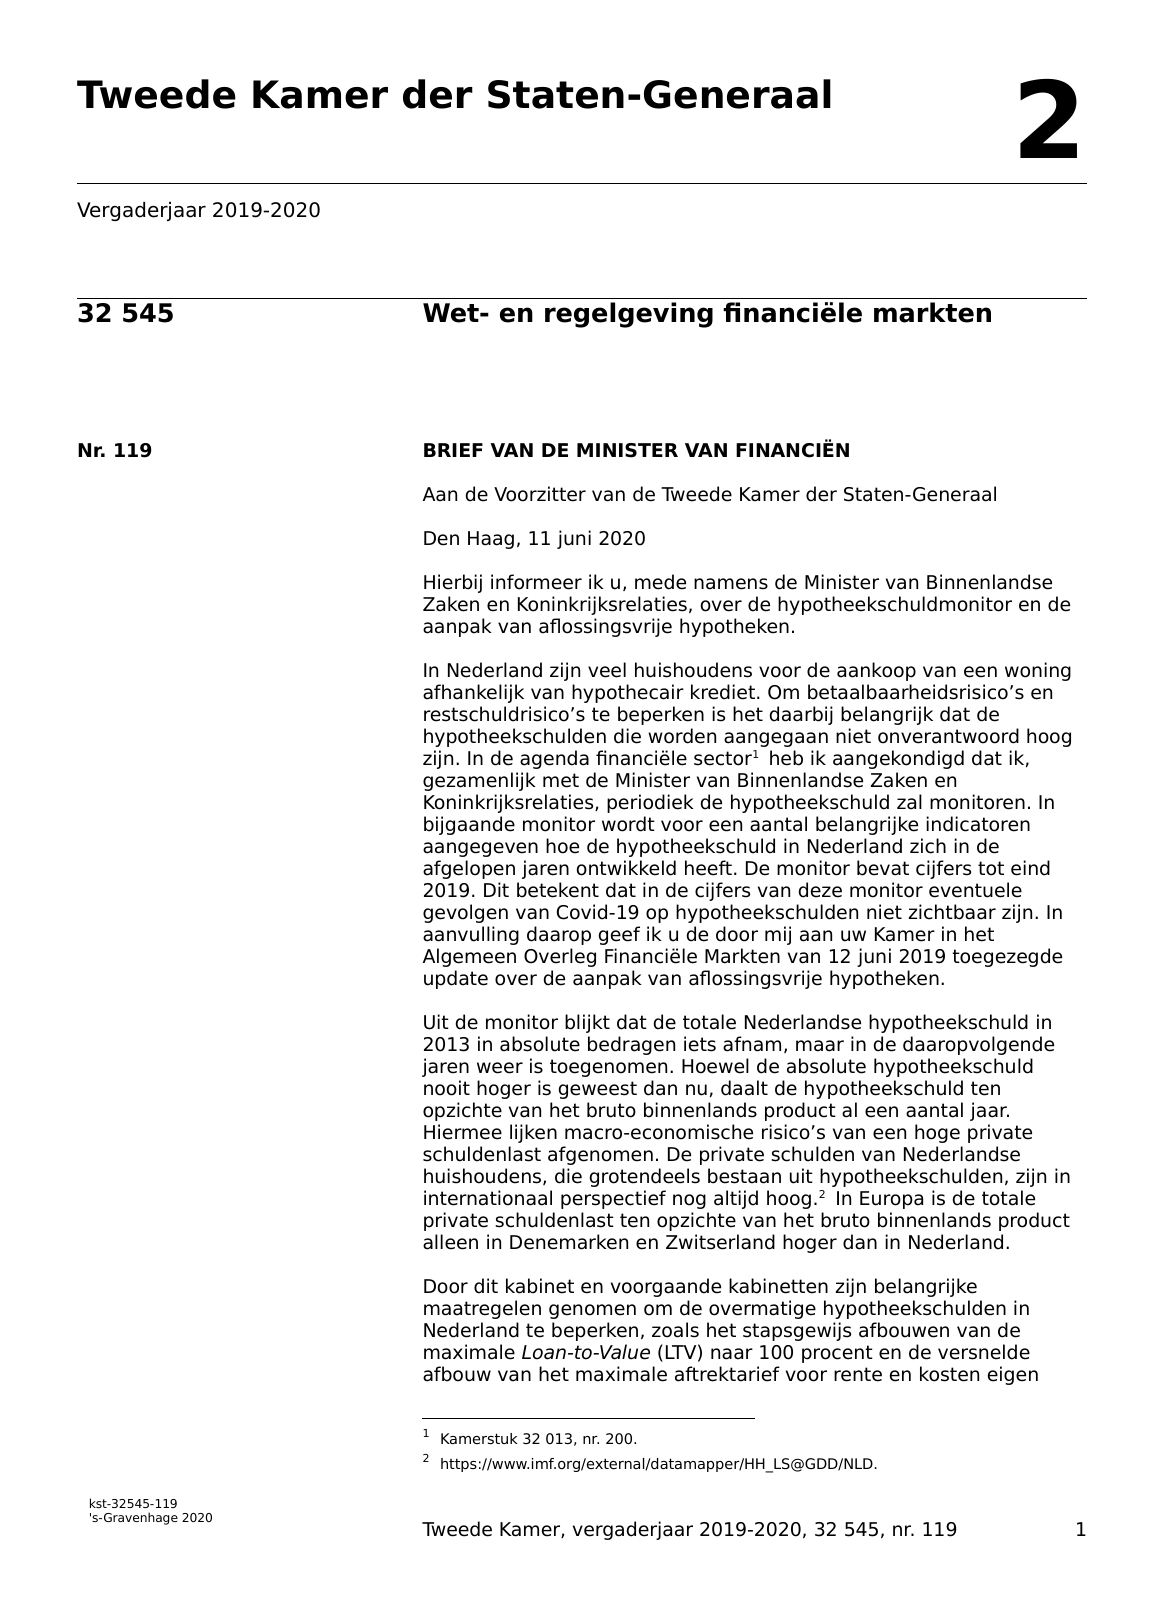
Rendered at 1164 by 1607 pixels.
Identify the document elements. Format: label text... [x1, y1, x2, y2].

text Aan de Voorzitter van de Tweede Kamer der Staten-Generaal [422, 484, 1087, 506]
text 's-Gravenhage 2020 [88, 1511, 323, 1525]
text In Nederland zijn veel huishoudens voor de aankoop van een woning afhankelijk van hypothecair krediet. Om betaalbaarheidsrisico’s en restschuldrisico’s te beperken is het daarbij belangrijk dat de hypotheekschulden die worden aangegaan niet onverantwoord hoog zijn. In de agenda financiële sector heb ik aangekondigd dat ik, gezamenlijk met de Minister van Binnenlandse Zaken en Koninkrijksrelaties, periodiek de hypotheekschuld zal monitoren. In bijgaande monitor wordt voor een aantal belangrijke indicatoren aangegeven hoe de hypotheekschuld in Nederland zich in de afgelopen jaren ontwikkeld heeft. De monitor bevat cijfers tot eind 2019. Dit betekent dat in de cijfers van deze monitor eventuele gevolgen van Covid-19 op hypotheekschulden niet zichtbaar zijn. In aanvulling daarop geef ik u de door mij aan uw Kamer in het Algemeen Overleg Financiële Markten van 12 juni 2019 toegezegde update over de aanpak van aflossingsvrije hypotheken. [422, 660, 1087, 990]
text Uit de monitor blijkt dat de totale Nederlandse hypotheekschuld in 2013 in absolute bedragen iets afnam, maar in de daaropvolgende jaren weer is toegenomen. Hoewel de absolute hypotheekschuld nooit hoger is geweest dan nu, daalt de hypotheekschuld ten opzichte van het bruto binnenlands product al een aantal jaar. Hiermee lijken macro-economische risico’s van een hoge private schuldenlast afgenomen. De private schulden van Nederlandse huishoudens, die grotendeels bestaan uit hypotheekschulden, zijn in internationaal perspectief nog altijd hoog. In Europa is de totale private schuldenlast ten opzichte van het bruto binnenlands product alleen in Denemarken en Zwitserland hoger dan in Nederland. [422, 1012, 1087, 1254]
text kst-32545-119 [88, 1497, 323, 1511]
table_header Tweede Kamer der Staten-Generaal [77, 59, 886, 183]
table_cell Vergaderjaar 2019-2020 [77, 184, 1087, 298]
text Den Haag, 11 juni 2020 [422, 528, 1087, 550]
text Kamerstuk 32 013, nr. 200. [422, 1427, 1087, 1449]
table_header 2 [886, 59, 1087, 183]
subtitle 32 545 Wet- en regelgeving financiële markten [77, 299, 1087, 329]
text Hierbij informeer ik u, mede namens de Minister van Binnenlandse Zaken en Koninkrijksrelaties, over de hypotheekschuldmonitor en de aanpak van aflossingsvrije hypotheken. [422, 572, 1087, 638]
text https://www.imf.org/external/datamapper/HH_LS@GDD/NLD. [422, 1452, 1087, 1474]
text Door dit kabinet en voorgaande kabinetten zijn belangrijke maatregelen genomen om de overmatige hypotheekschulden in Nederland te beperken, zoals het stapsgewijs afbouwen van de maximale Loan-to-Value (LTV) naar 100 procent en de versnelde afbouw van het maximale aftrektarief voor rente en kosten eigen [422, 1276, 1087, 1386]
subtitle Nr. 119 BRIEF VAN DE MINISTER VAN FINANCIËN [77, 440, 1087, 462]
